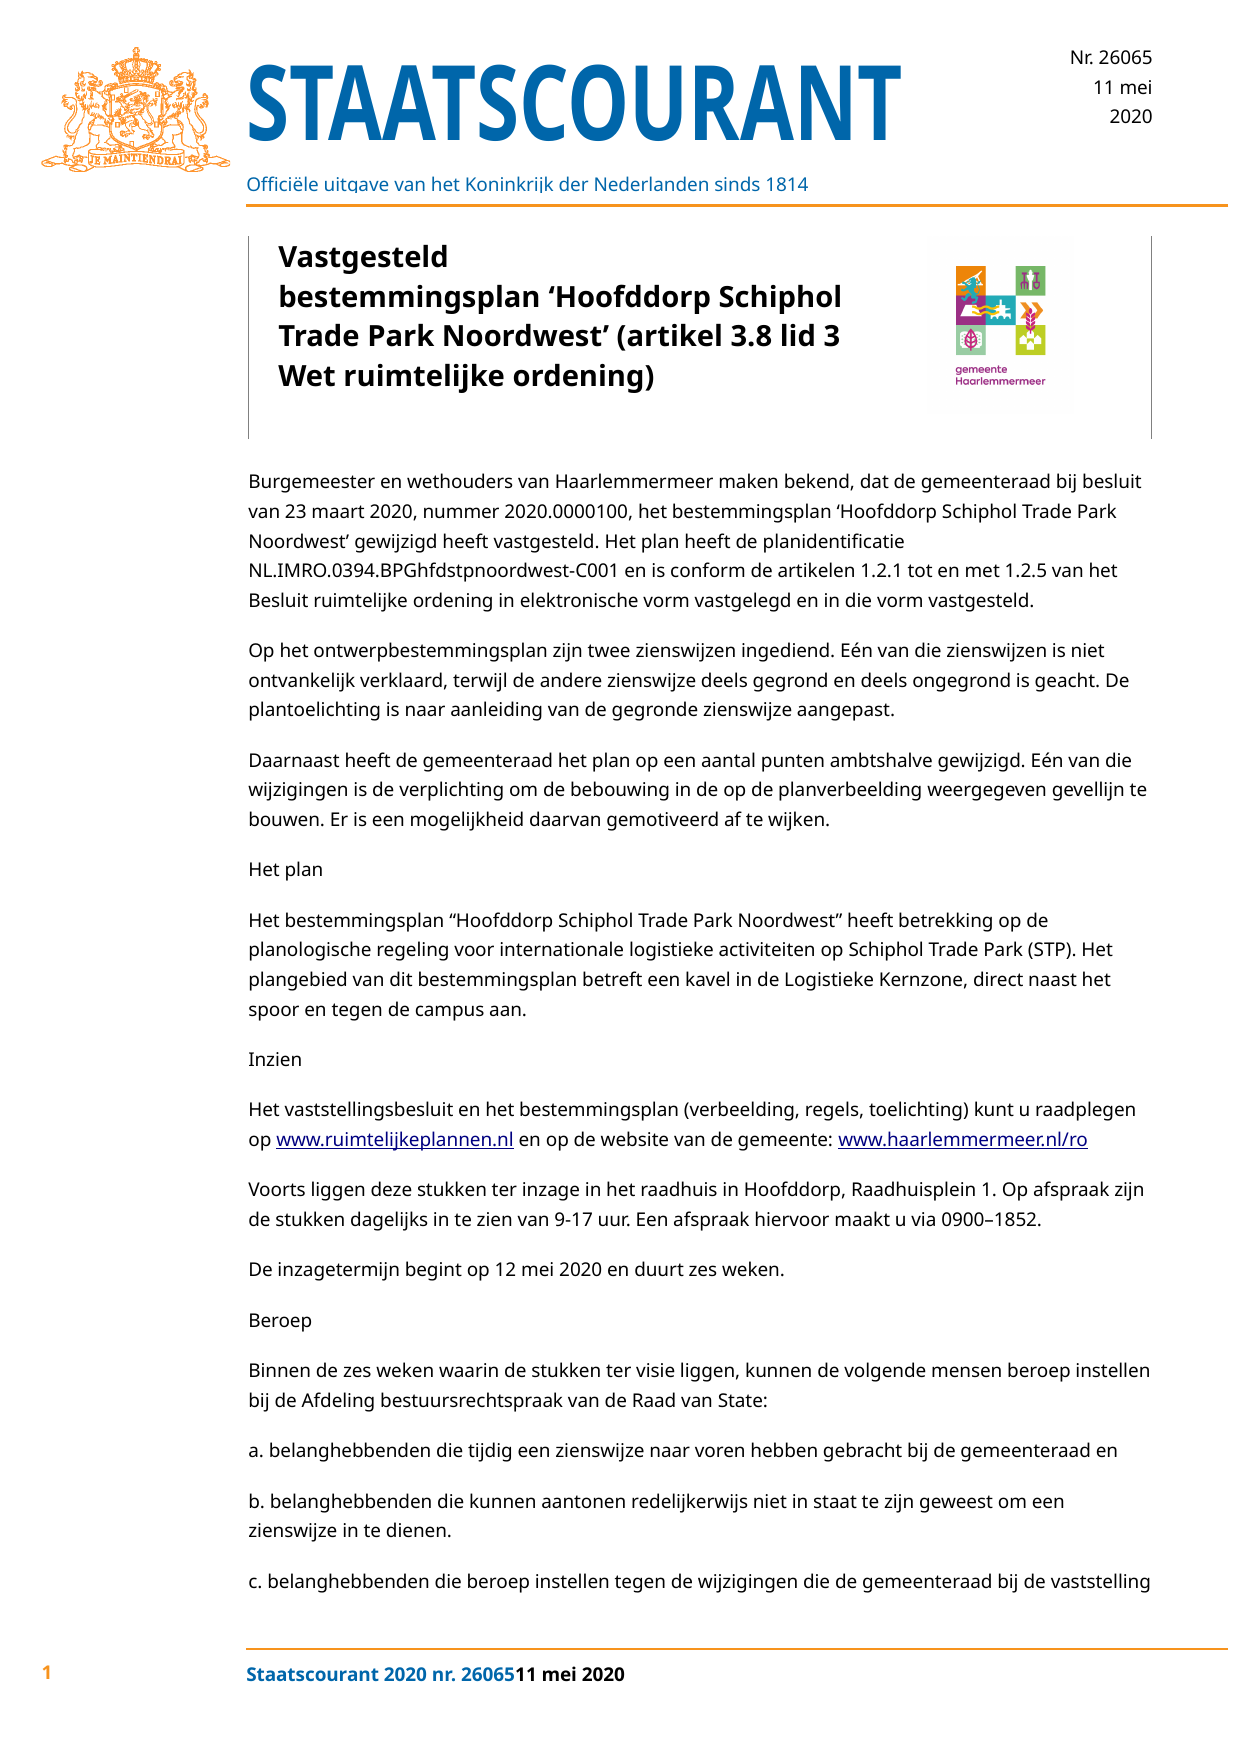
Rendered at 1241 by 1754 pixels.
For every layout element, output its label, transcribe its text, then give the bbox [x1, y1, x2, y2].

text Beroep [248, 1307, 1152, 1333]
table_header Vastgesteld bestemmingsplan ‘Hoofddorp Schiphol Trade Park Noordwest’ (artikel 3.8 lid 3 Wet ruimtelijke ordening) [249, 236, 850, 439]
table_header [850, 414, 1151, 439]
text Burgemeester en wethouders van Haarlemmermeer maken bekend, dat de gemeenteraad bij besluit van 23 maart 2020, nummer 2020.0000100, het bestemmingsplan ‘Hoofddorp Schiphol Trade Park Noordwest’ gewijzigd heeft vastgesteld. Het plan heeft de planidentificatie NL.IMRO.0394.BPGhfdstpnoordwest-C001 en is conform de artikelen 1.2.1 tot en met 1.2.5 van het Besluit ruimtelijke ordening in elektronische vorm vastgelegd en in die vorm vastgesteld. [248, 469, 1152, 613]
text Binnen de zes weken waarin de stukken ter visie liggen, kunnen de volgende mensen beroep instellen bij de Afdeling bestuursrechtspraak van de Raad van State: [248, 1357, 1152, 1413]
text Op het ontwerpbestemmingsplan zijn twee zienswijzen ingediend. Eén van die zienswijzen is niet ontvankelijk verklaard, terwijl de andere zienswijze deels gegrond en deels ongegrond is geacht. De plantoelichting is naar aanleiding van de gegronde zienswijze aangepast. [248, 637, 1152, 722]
text b. belanghebbenden die kunnen aantonen redelijkerwijs niet in staat te zijn geweest om een zienswijze in te dienen. [248, 1488, 1152, 1543]
text Het plan [248, 857, 1152, 882]
text c. belanghebbenden die beroep instellen tegen de wijzigingen die de gemeenteraad bij de vaststelling [248, 1568, 1152, 1593]
text Het vaststellingsbesluit en het bestemmingsplan (verbeelding, regels, toelichting) kunt u raadplegen op www.ruimtelijkeplannen.nl en op de website van de gemeente: www.haarlemmermeer.nl/ro [248, 1097, 1152, 1152]
text Daarnaast heeft de gemeenteraad het plan op een aantal punten ambtshalve gewijzigd. Eén van die wijzigingen is de verplichting om de bebouwing in de op de planverbeelding weergegeven gevellijn te bouwen. Er is een mogelijkheid daarvan gemotiveerd af te wijken. [248, 747, 1152, 832]
text Inzien [248, 1046, 1152, 1072]
text a. belanghebbenden die tijdig een zienswijze naar voren hebben gebracht bij de gemeenteraad en [248, 1437, 1152, 1463]
table_header [850, 236, 926, 413]
picture [41, 47, 231, 172]
table_header [1075, 236, 1151, 413]
text De inzagetermijn begint op 12 mei 2020 en duurt zes weken. [248, 1257, 1152, 1282]
text Voorts liggen deze stukken ter inzage in het raadhuis in Hoofddorp, Raadhuisplein 1. Op afspraak zijn de stukken dagelijks in te zien van 9-17 uur. Een afspraak hiervoor maakt u via 0900–1852. [248, 1177, 1152, 1232]
picture [926, 236, 1075, 414]
text Het bestemmingsplan “Hoofddorp Schiphol Trade Park Noordwest” heeft betrekking op de planologische regeling voor internationale logistieke activiteiten op Schiphol Trade Park (STP). Het plangebied van dit bestemmingsplan betreft een kavel in de Logistieke Kernzone, direct naast het spoor en tegen de campus aan. [248, 907, 1152, 1021]
